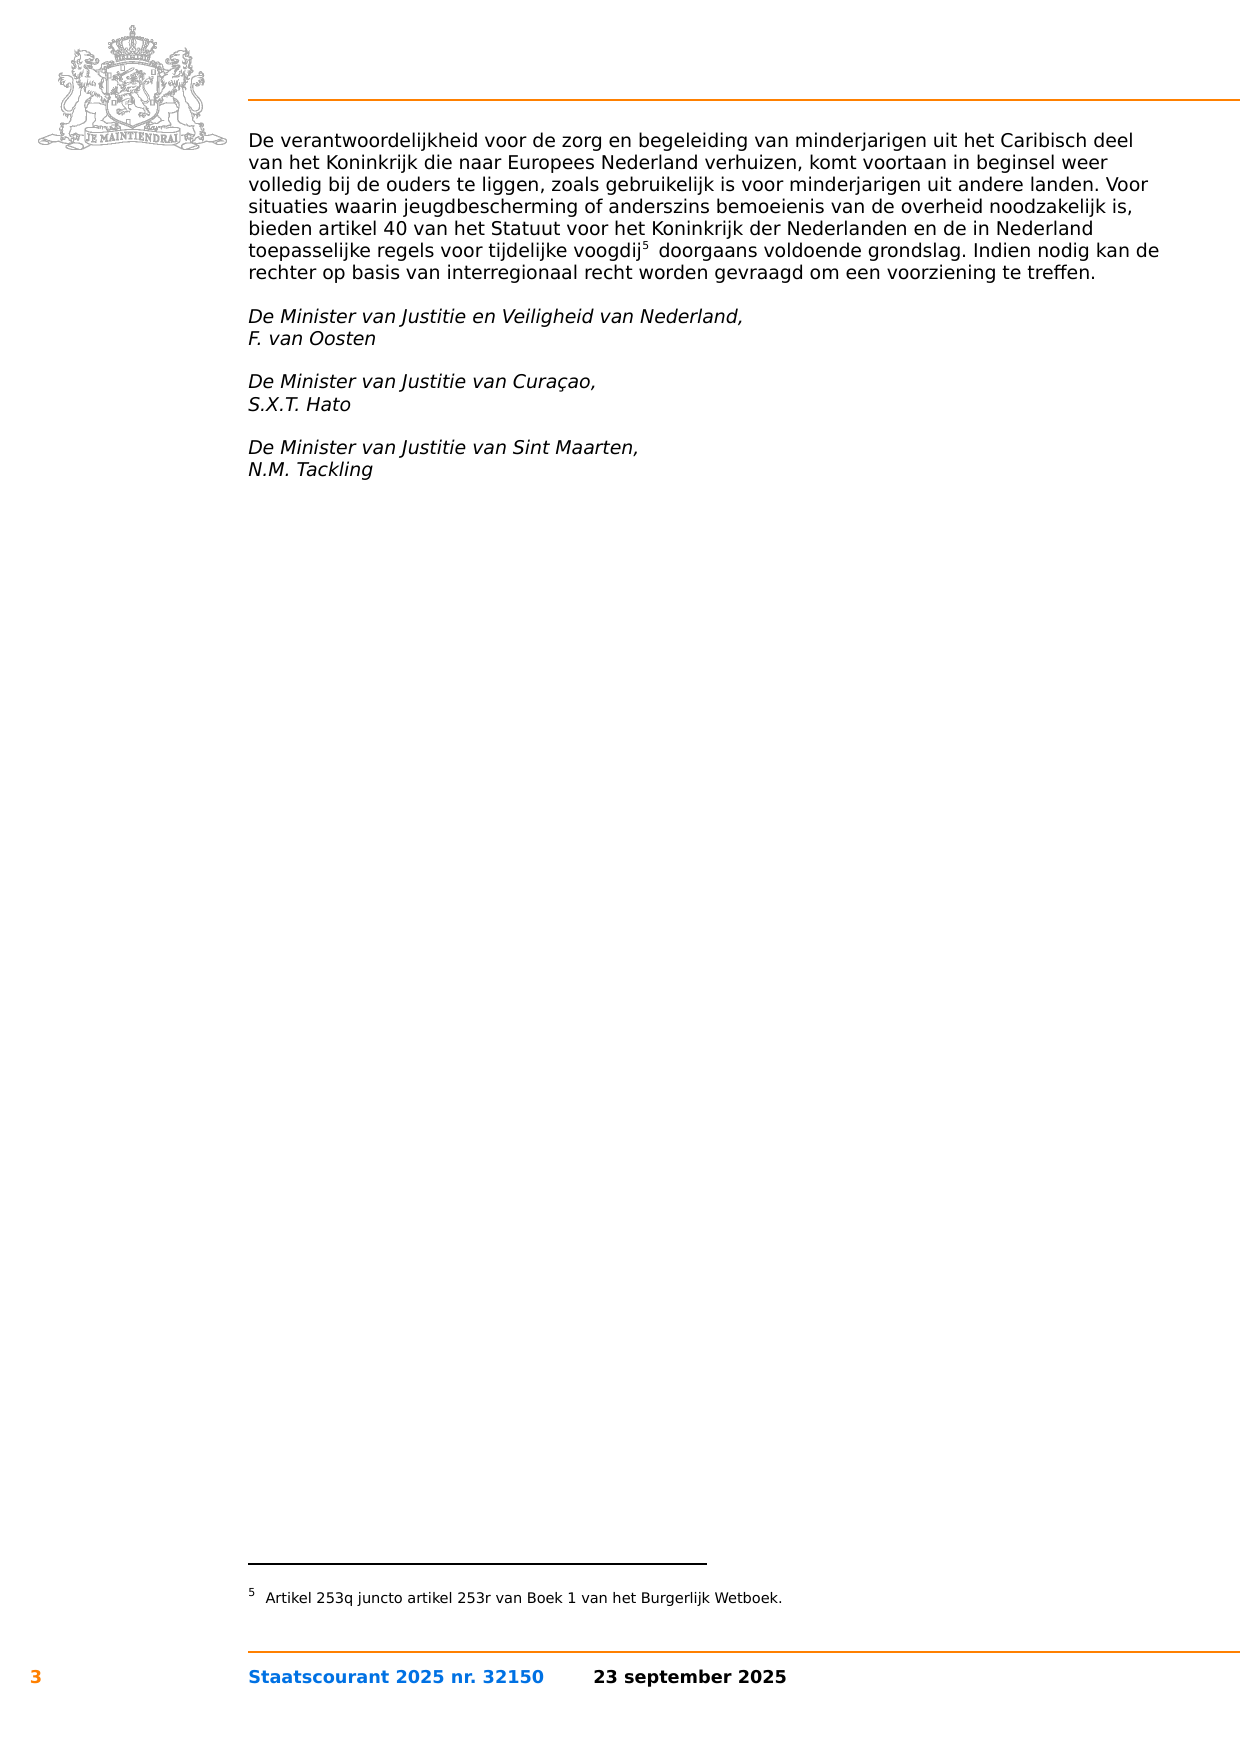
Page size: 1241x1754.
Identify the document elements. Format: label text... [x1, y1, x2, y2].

text De Minister van Justitie van Curaçao, S.X.T. Hato [248, 371, 1163, 415]
text Artikel 253q juncto artikel 253r van Boek 1 van het Burgerlijk Wetboek. [248, 1586, 1163, 1608]
picture [38, 25, 227, 150]
text De Minister van Justitie van Sint Maarten, N.M. Tackling [248, 437, 1163, 481]
text De Minister van Justitie en Veiligheid van Nederland, F. van Oosten [248, 306, 1163, 349]
text De verantwoordelijkheid voor de zorg en begeleiding van minderjarigen uit het Caribisch deel van het Koninkrijk die naar Europees Nederland verhuizen, komt voortaan in beginsel weer volledig bij de ouders te liggen, zoals gebruikelijk is voor minderjarigen uit andere landen. Voor situaties waarin jeugdbescherming of anderszins bemoeienis van de overheid noodzakelijk is, bieden artikel 40 van het Statuut voor het Koninkrijk der Nederlanden en de in Nederland toepasselijke regels voor tijdelijke voogdij doorgaans voldoende grondslag. Indien nodig kan de rechter op basis van interregionaal recht worden gevraagd om een voorziening te treffen. [248, 130, 1163, 284]
